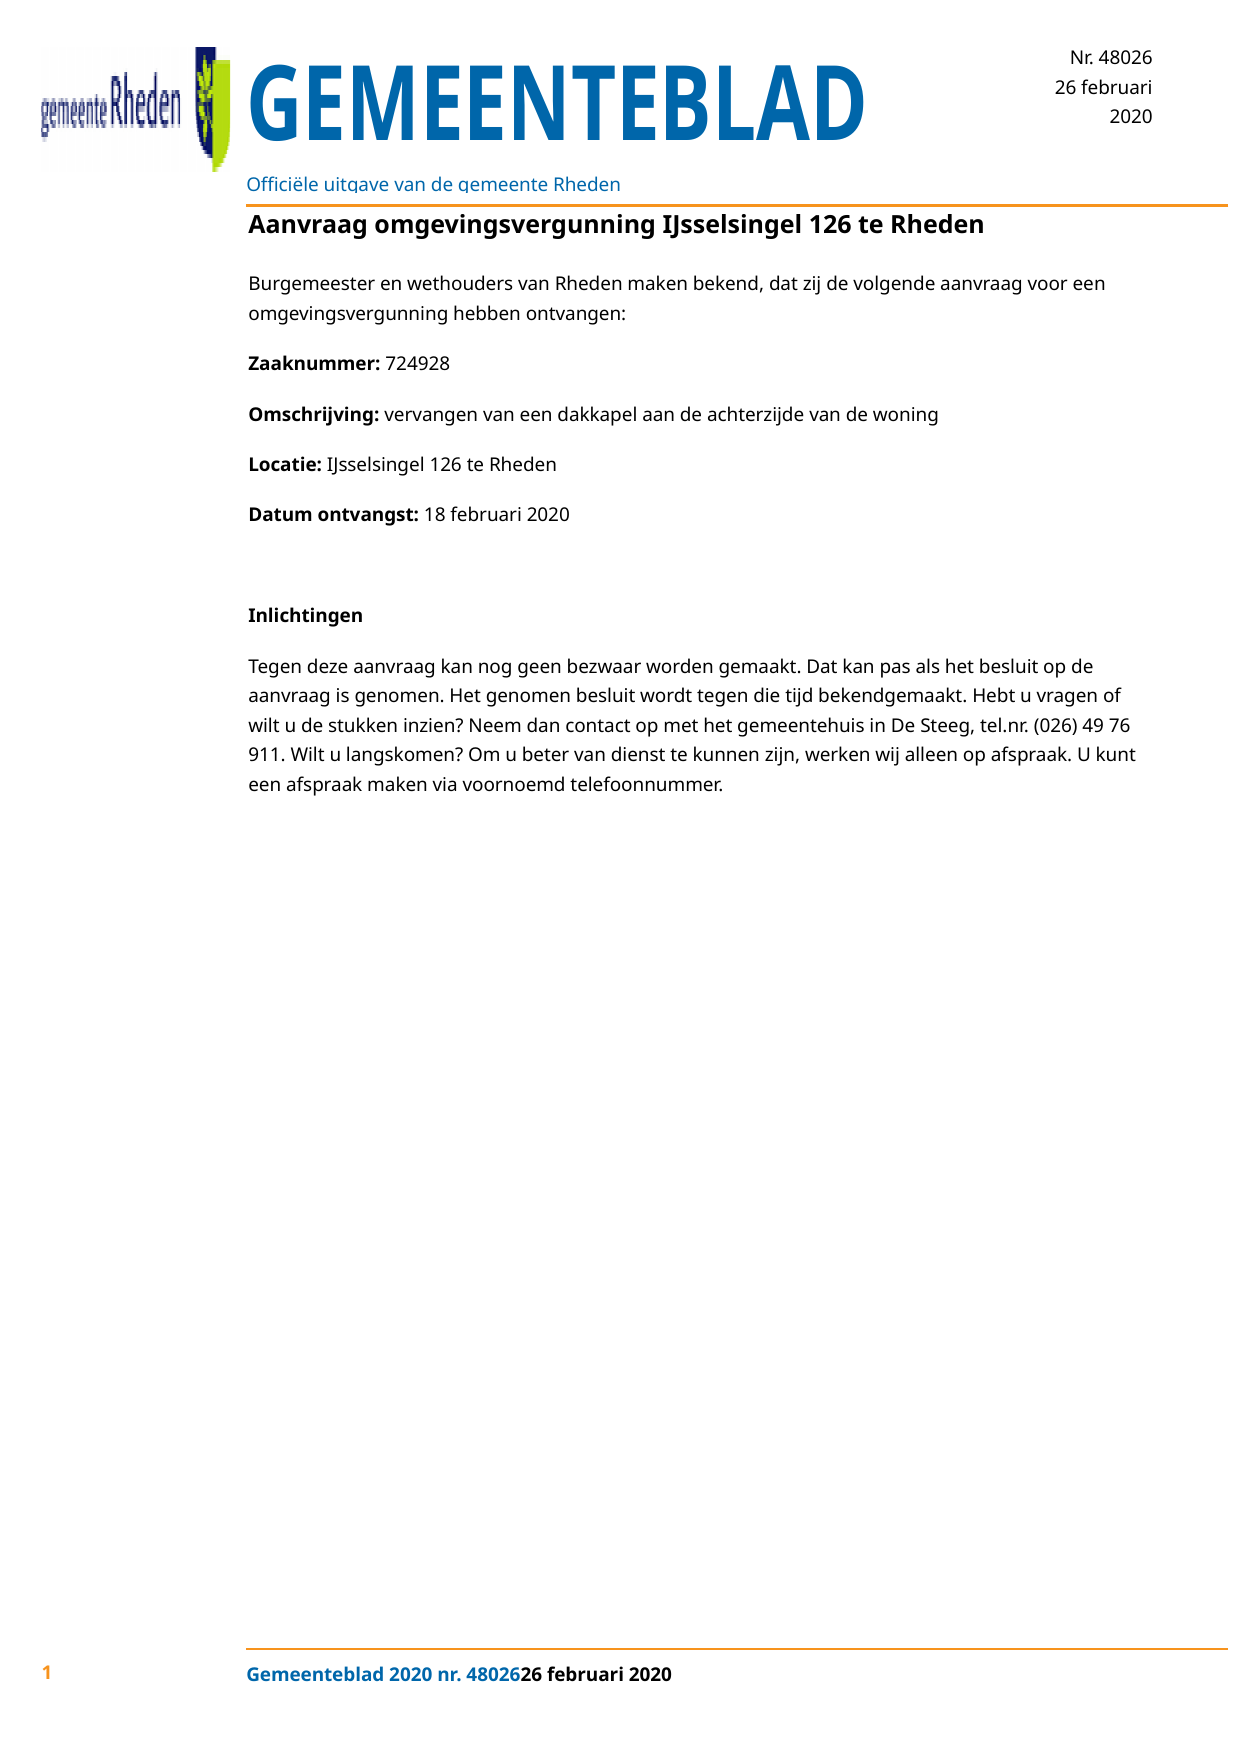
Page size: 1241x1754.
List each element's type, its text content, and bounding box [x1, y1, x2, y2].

text Burgemeester en wethouders van Rheden maken bekend, dat zij de volgende aanvraag voor een omgevingsvergunning hebben ontvangen: [248, 270, 1152, 326]
text Datum ontvangst: 18 februari 2020 [248, 502, 1152, 527]
picture [41, 47, 231, 172]
text Inlichtingen [248, 602, 1152, 628]
text Tegen deze aanvraag kan nog geen bezwaar worden gemaakt. Dat kan pas als het besluit op de aanvraag is genomen. Het genomen besluit wordt tegen die tijd bekendgemaakt. Hebt u vragen of wilt u de stukken inzien? Neem dan contact op met het gemeentehuis in De Steeg, tel.nr. (026) 49 76 911. Wilt u langskomen? Om u beter van dienst te kunnen zijn, werken wij alleen op afspraak. U kunt een afspraak maken via voornoemd telefoonnummer. [248, 653, 1152, 797]
text Locatie: IJsselsingel 126 te Rheden [248, 451, 1152, 477]
text Zaaknummer: 724928 [248, 350, 1152, 376]
text Omschrijving: vervangen van een dakkapel aan de achterzijde van de woning [248, 401, 1152, 426]
text Aanvraag omgevingsvergunning IJsselsingel 126 te Rheden [248, 207, 1152, 241]
